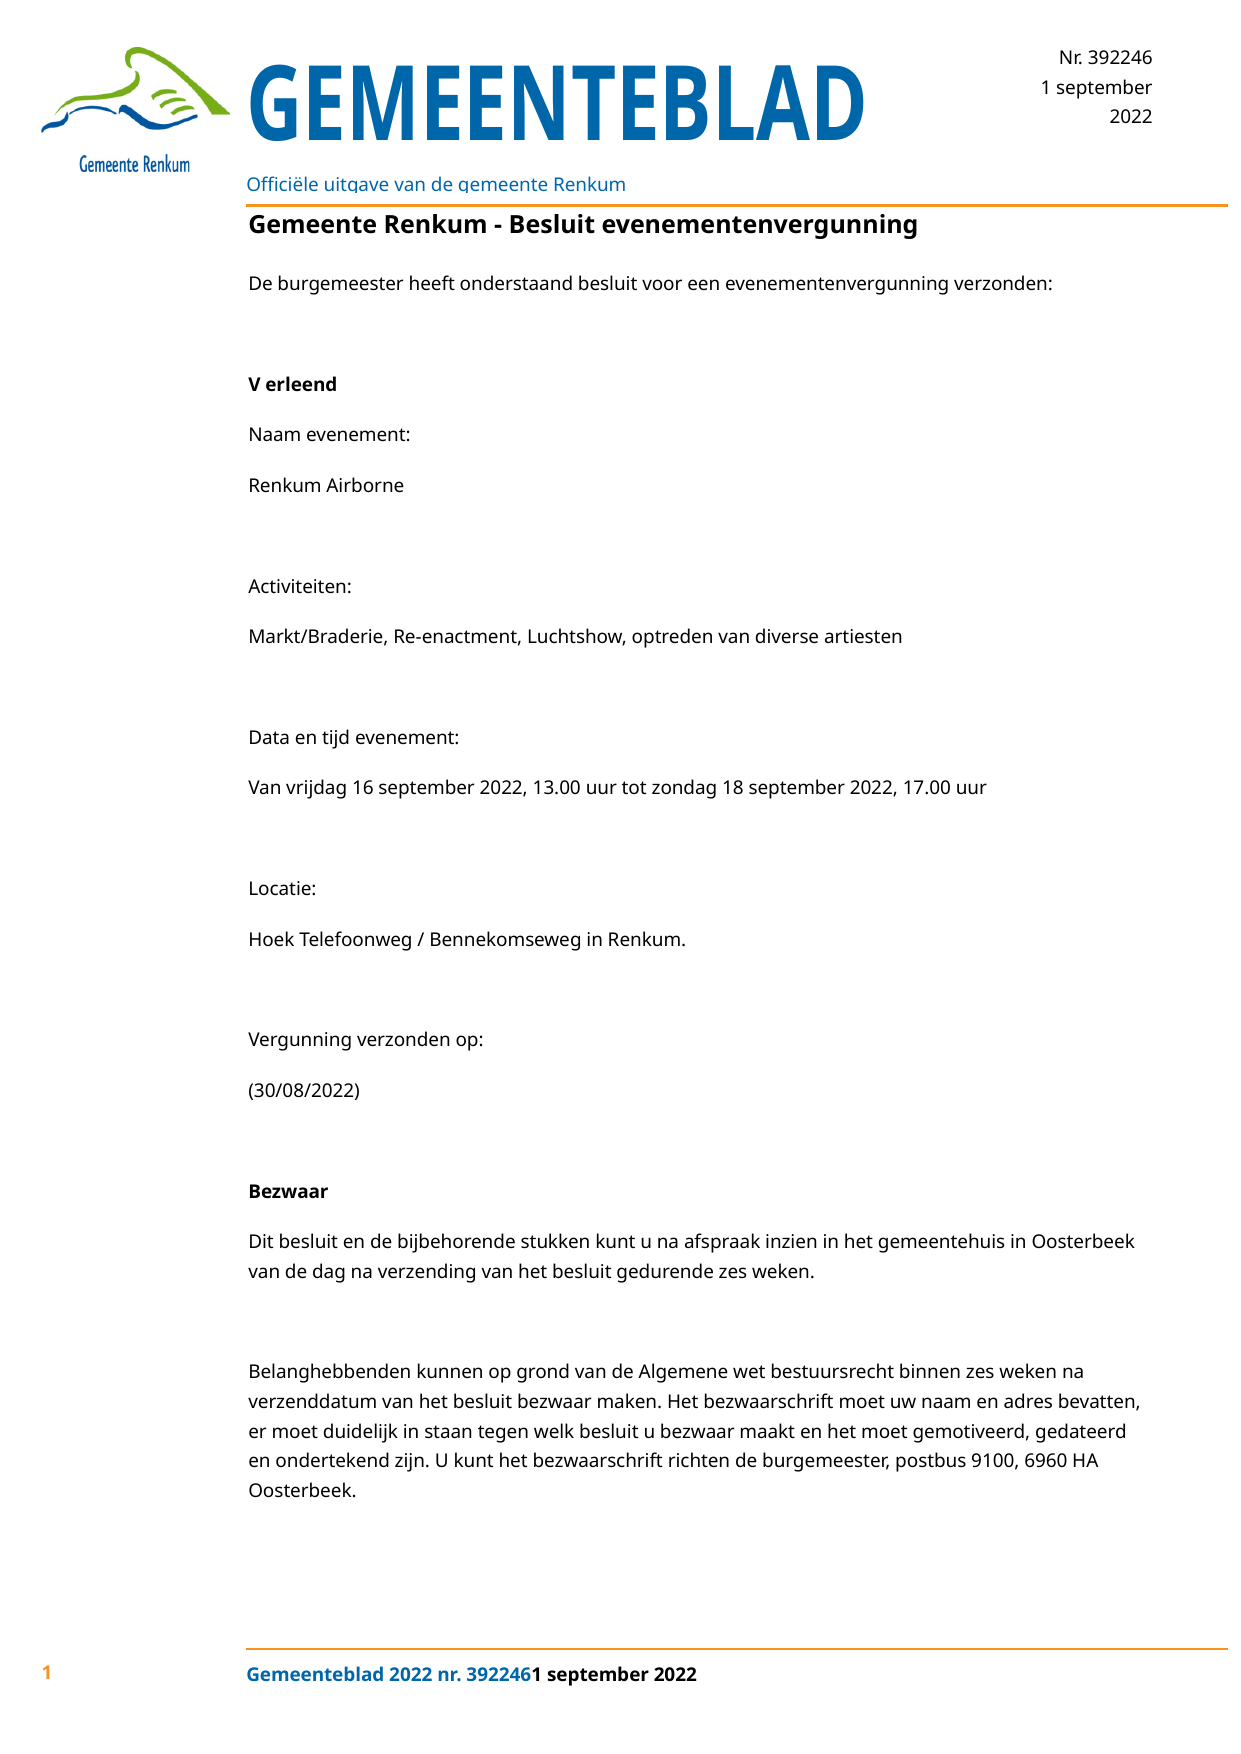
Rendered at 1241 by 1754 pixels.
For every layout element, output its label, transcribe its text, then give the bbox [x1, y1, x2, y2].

text Naam evenement: [248, 422, 1152, 447]
text (30/08/2022) [248, 1077, 1152, 1103]
text Locatie: [248, 875, 1152, 901]
text Dit besluit en de bijbehorende stukken kunt u na afspraak inzien in het gemeentehuis in Oosterbeek van de dag na verzending van het besluit gedurende zes weken. [248, 1228, 1152, 1283]
text Belanghebbenden kunnen op grond van de Algemene wet bestuursrecht binnen zes weken na verzenddatum van het besluit bezwaar maken. Het bezwaarschrift moet uw naam en adres bevatten, er moet duidelijk in staan tegen welk besluit u bezwaar maakt en het moet gemotiveerd, gedateerd en ondertekend zijn. U kunt het bezwaarschrift richten de burgemeester, postbus 9100, 6960 HA Oosterbeek. [248, 1359, 1152, 1503]
text Vergunning verzonden op: [248, 1027, 1152, 1052]
text Activiteiten: [248, 573, 1152, 598]
text Van vrijdag 16 september 2022, 13.00 uur tot zondag 18 september 2022, 17.00 uur [248, 774, 1152, 800]
text V erleend [248, 371, 1152, 397]
text Renkum Airborne [248, 472, 1152, 498]
text Bezwaar [248, 1178, 1152, 1203]
text De burgemeester heeft onderstaand besluit voor een evenementenvergunning verzonden: [248, 270, 1152, 296]
text Hoek Telefoonweg / Bennekomseweg in Renkum. [248, 926, 1152, 951]
picture [41, 47, 231, 172]
text Gemeente Renkum - Besluit evenementenvergunning [248, 207, 1152, 241]
text Data en tijd evenement: [248, 724, 1152, 750]
text Markt/Braderie, Re-enactment, Luchtshow, optreden van diverse artiesten [248, 623, 1152, 649]
